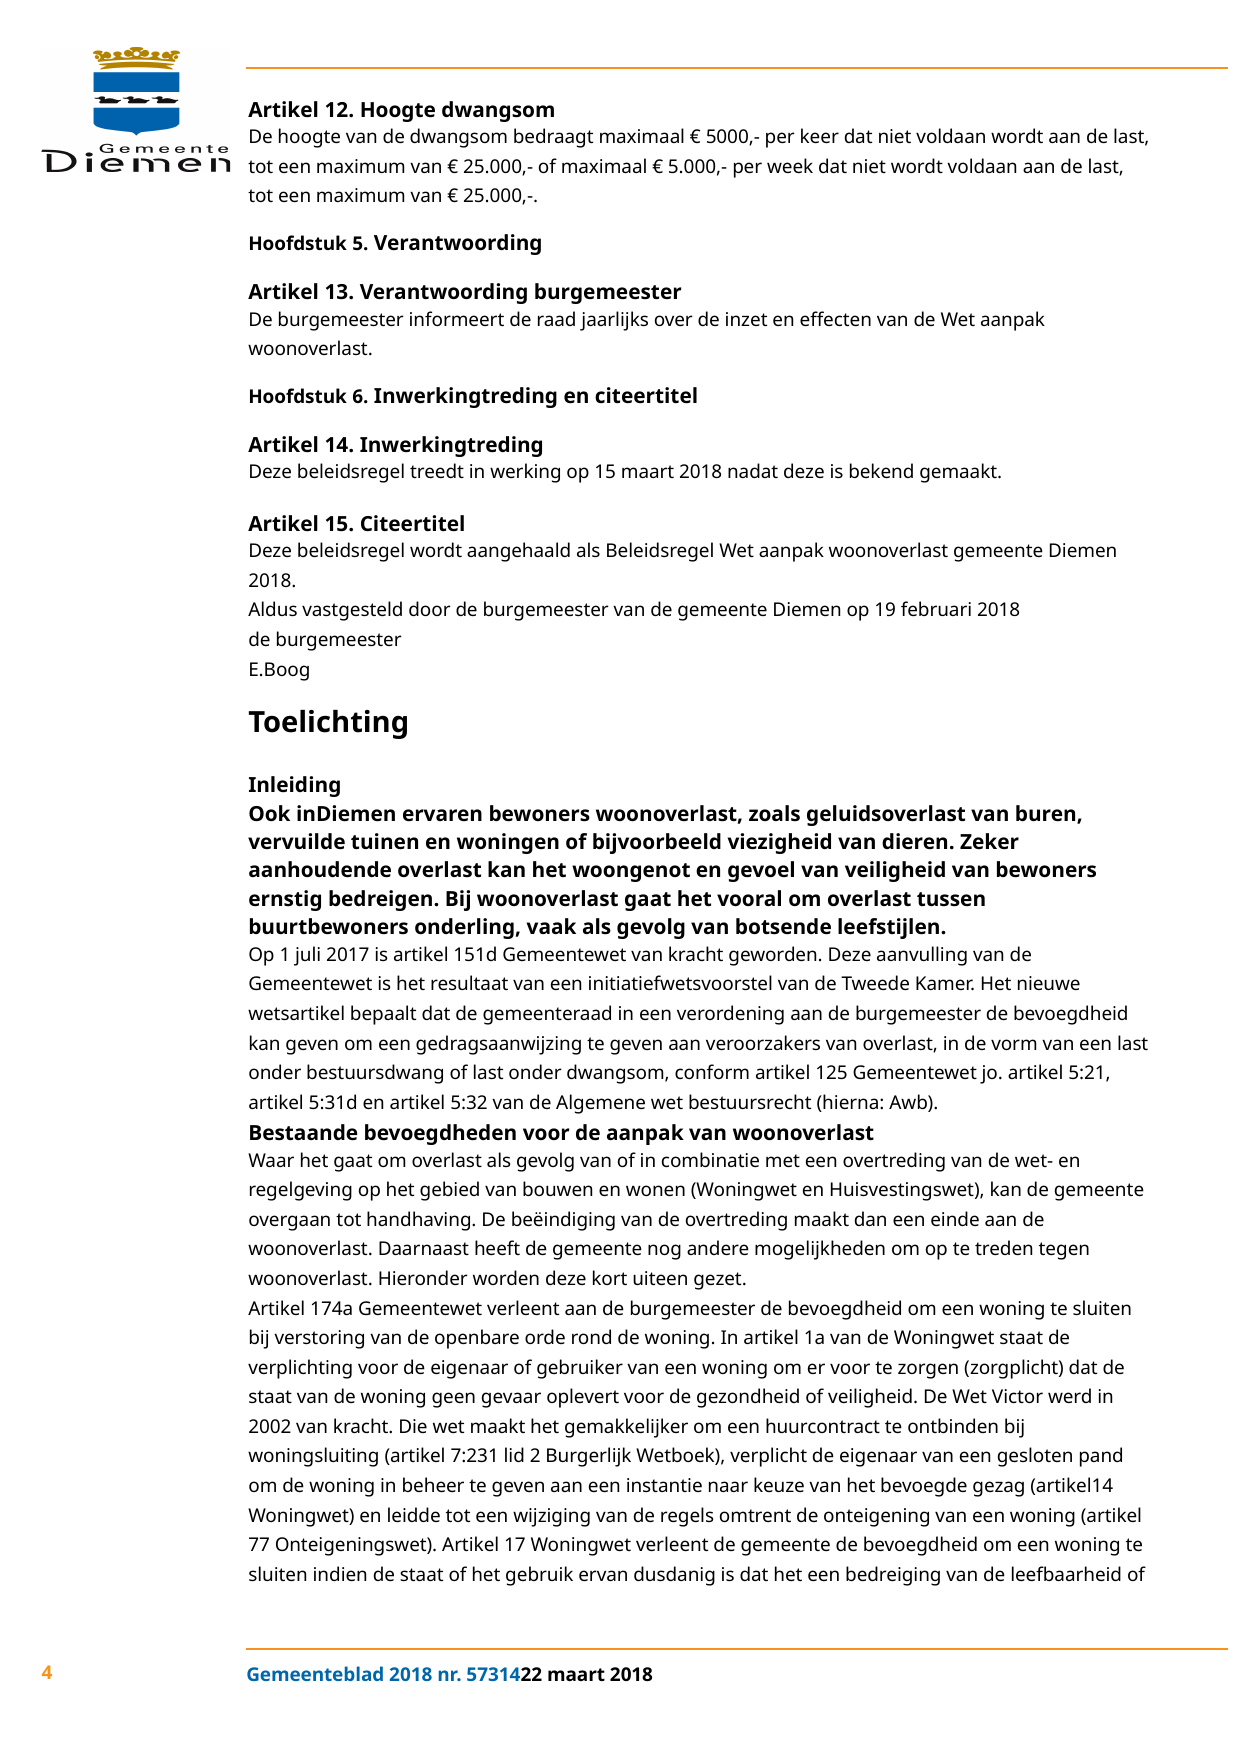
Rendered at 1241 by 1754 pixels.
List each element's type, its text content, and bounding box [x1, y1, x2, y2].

text E.Boog [248, 656, 1152, 682]
text De burgemeester informeert de raad jaarlijks over de inzet en effecten van de Wet aanpak woonoverlast. [248, 306, 1152, 361]
text Artikel 13. Verantwoording burgemeester [248, 277, 1152, 306]
text Deze beleidsregel wordt aangehaald als Beleidsregel Wet aanpak woonoverlast gemeente Diemen 2018. [248, 537, 1152, 593]
text Artikel 12. Hoogte dwangsom [248, 95, 1152, 123]
text Op 1 juli 2017 is artikel 151d Gemeentewet van kracht geworden. Deze aanvulling van de Gemeentewet is het resultaat van een initiatiefwetsvoorstel van de Tweede Kamer. Het nieuwe wetsartikel bepaalt dat de gemeenteraad in een verordening aan de burgemeester de bevoegdheid kan geven om een gedragsaanwijzing te geven aan veroorzakers van overlast, in de vorm van een last onder bestuursdwang of last onder dwangsom, conform artikel 125 Gemeentewet jo. artikel 5:21, artikel 5:31d en artikel 5:32 van de Algemene wet bestuursrecht (hierna: Awb). [248, 941, 1152, 1114]
text Ook inDiemen ervaren bewoners woonoverlast, zoals geluidsoverlast van buren, vervuilde tuinen en woningen of bijvoorbeeld viezigheid van dieren. Zeker aanhoudende overlast kan het woongenot en gevoel van veiligheid van bewoners ernstig bedreigen. Bij woonoverlast gaat het vooral om overlast tussen buurtbewoners onderling, vaak als gevolg van botsende leefstijlen. [248, 799, 1152, 941]
text Inleiding [248, 770, 1152, 799]
text Artikel 15. Citeertitel [248, 509, 1152, 537]
text Waar het gaat om overlast als gevolg van of in combinatie met een overtreding van de wet- en regelgeving op het gebied van bouwen en wonen (Woningwet en Huisvestingswet), kan de gemeente overgaan tot handhaving. De beëindiging van de overtreding maakt dan een einde aan de woonoverlast. Daarnaast heeft de gemeente nog andere mogelijkheden om op te treden tegen woonoverlast. Hieronder worden deze kort uiteen gezet. [248, 1147, 1152, 1291]
text Bestaande bevoegdheden voor de aanpak van woonoverlast [248, 1118, 1152, 1147]
text Deze beleidsregel treedt in werking op 15 maart 2018 nadat deze is bekend gemaakt. [248, 459, 1152, 484]
text Toelichting [248, 701, 1152, 741]
text Hoofdstuk 5. Verantwoording [248, 228, 1152, 256]
text de burgemeester [248, 626, 1152, 652]
text De hoogte van de dwangsom bedraagt maximaal € 5000,- per keer dat niet voldaan wordt aan de last, tot een maximum van € 25.000,- of maximaal € 5.000,- per week dat niet wordt voldaan aan de last, tot een maximum van € 25.000,-. [248, 123, 1152, 208]
text Hoofdstuk 6. Inwerkingtreding en citeertitel [248, 381, 1152, 409]
text Artikel 14. Inwerkingtreding [248, 430, 1152, 459]
picture [41, 47, 231, 172]
text Artikel 174a Gemeentewet verleent aan de burgemeester de bevoegdheid om een woning te sluiten bij verstoring van de openbare orde rond de woning. In artikel 1a van de Woningwet staat de verplichting voor de eigenaar of gebruiker van een woning om er voor te zorgen (zorgplicht) dat de staat van de woning geen gevaar oplevert voor de gezondheid of veiligheid. De Wet Victor werd in 2002 van kracht. Die wet maakt het gemakkelijker om een huurcontract te ontbinden bij woningsluiting (artikel 7:231 lid 2 Burgerlijk Wetboek), verplicht de eigenaar van een gesloten pand om de woning in beheer te geven aan een instantie naar keuze van het bevoegde gezag (artikel14 Woningwet) en leidde tot een wijziging van de regels omtrent de onteigening van een woning (artikel 77 Onteigeningswet). Artikel 17 Woningwet verleent de gemeente de bevoegdheid om een woning te sluiten indien de staat of het gebruik ervan dusdanig is dat het een bedreiging van de leefbaarheid of [248, 1295, 1152, 1587]
text Aldus vastgesteld door de burgemeester van de gemeente Diemen op 19 februari 2018 [248, 597, 1152, 622]
